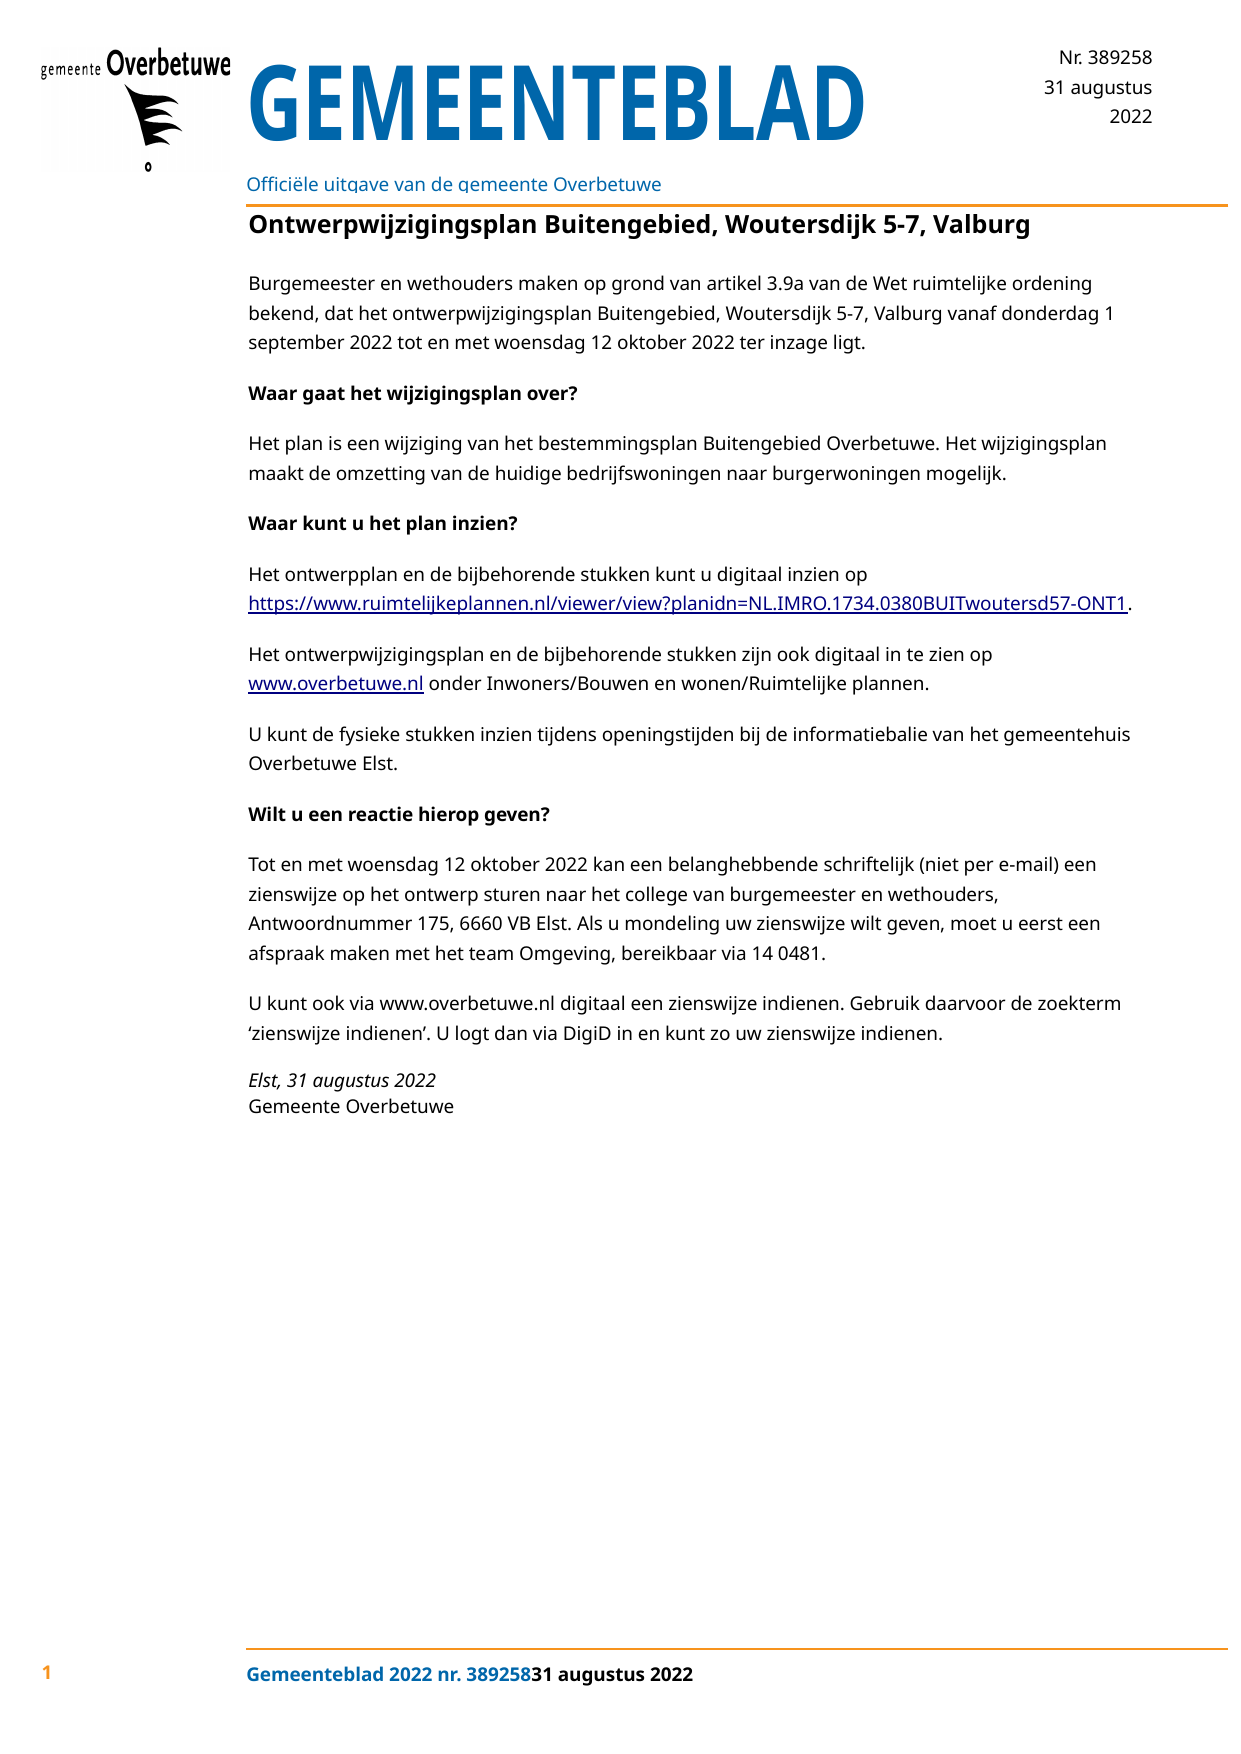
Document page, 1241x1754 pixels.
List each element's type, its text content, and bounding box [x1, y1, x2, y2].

text Waar gaat het wijzigingsplan over? [248, 380, 1152, 406]
text Het ontwerpplan en de bijbehorende stukken kunt u digitaal inzien op https://www.ruimtelijkeplannen.nl/viewer/view?planidn=NL.IMRO.1734.0380BUITwoutersd57-ONT1. [248, 561, 1152, 616]
text Het plan is een wijziging van het bestemmingsplan Buitengebied Overbetuwe. Het wijzigingsplan maakt de omzetting van de huidige bedrijfswoningen naar burgerwoningen mogelijk. [248, 430, 1152, 486]
text U kunt ook via www.overbetuwe.nl digitaal een zienswijze indienen. Gebruik daarvoor de zoekterm ‘zienswijze indienen’. U logt dan via DigiD in en kunt zo uw zienswijze indienen. [248, 990, 1152, 1046]
text Ontwerpwijzigingsplan Buitengebied, Woutersdijk 5-7, Valburg [248, 207, 1152, 241]
text Tot en met woensdag 12 oktober 2022 kan een belanghebbende schriftelijk (niet per e-mail) een zienswijze op het ontwerp sturen naar het college van burgemeester en wethouders, Antwoordnummer 175, 6660 VB Elst. Als u mondeling uw zienswijze wilt geven, moet u eerst een afspraak maken met het team Omgeving, bereikbaar via 14 0481. [248, 851, 1152, 966]
text Gemeente Overbetuwe [248, 1093, 1152, 1119]
picture [41, 47, 231, 172]
text U kunt de fysieke stukken inzien tijdens openingstijden bij de informatiebalie van het gemeentehuis Overbetuwe Elst. [248, 721, 1152, 776]
text Waar kunt u het plan inzien? [248, 510, 1152, 536]
text Het ontwerpwijzigingsplan en de bijbehorende stukken zijn ook digitaal in te zien op www.overbetuwe.nl onder Inwoners/Bouwen en wonen/Ruimtelijke plannen. [248, 641, 1152, 696]
text Elst, 31 augustus 2022 [248, 1068, 1152, 1093]
text Wilt u een reactie hierop geven? [248, 801, 1152, 826]
text Burgemeester en wethouders maken op grond van artikel 3.9a van de Wet ruimtelijke ordening bekend, dat het ontwerpwijzigingsplan Buitengebied, Woutersdijk 5-7, Valburg vanaf donderdag 1 september 2022 tot en met woensdag 12 oktober 2022 ter inzage ligt. [248, 270, 1152, 355]
